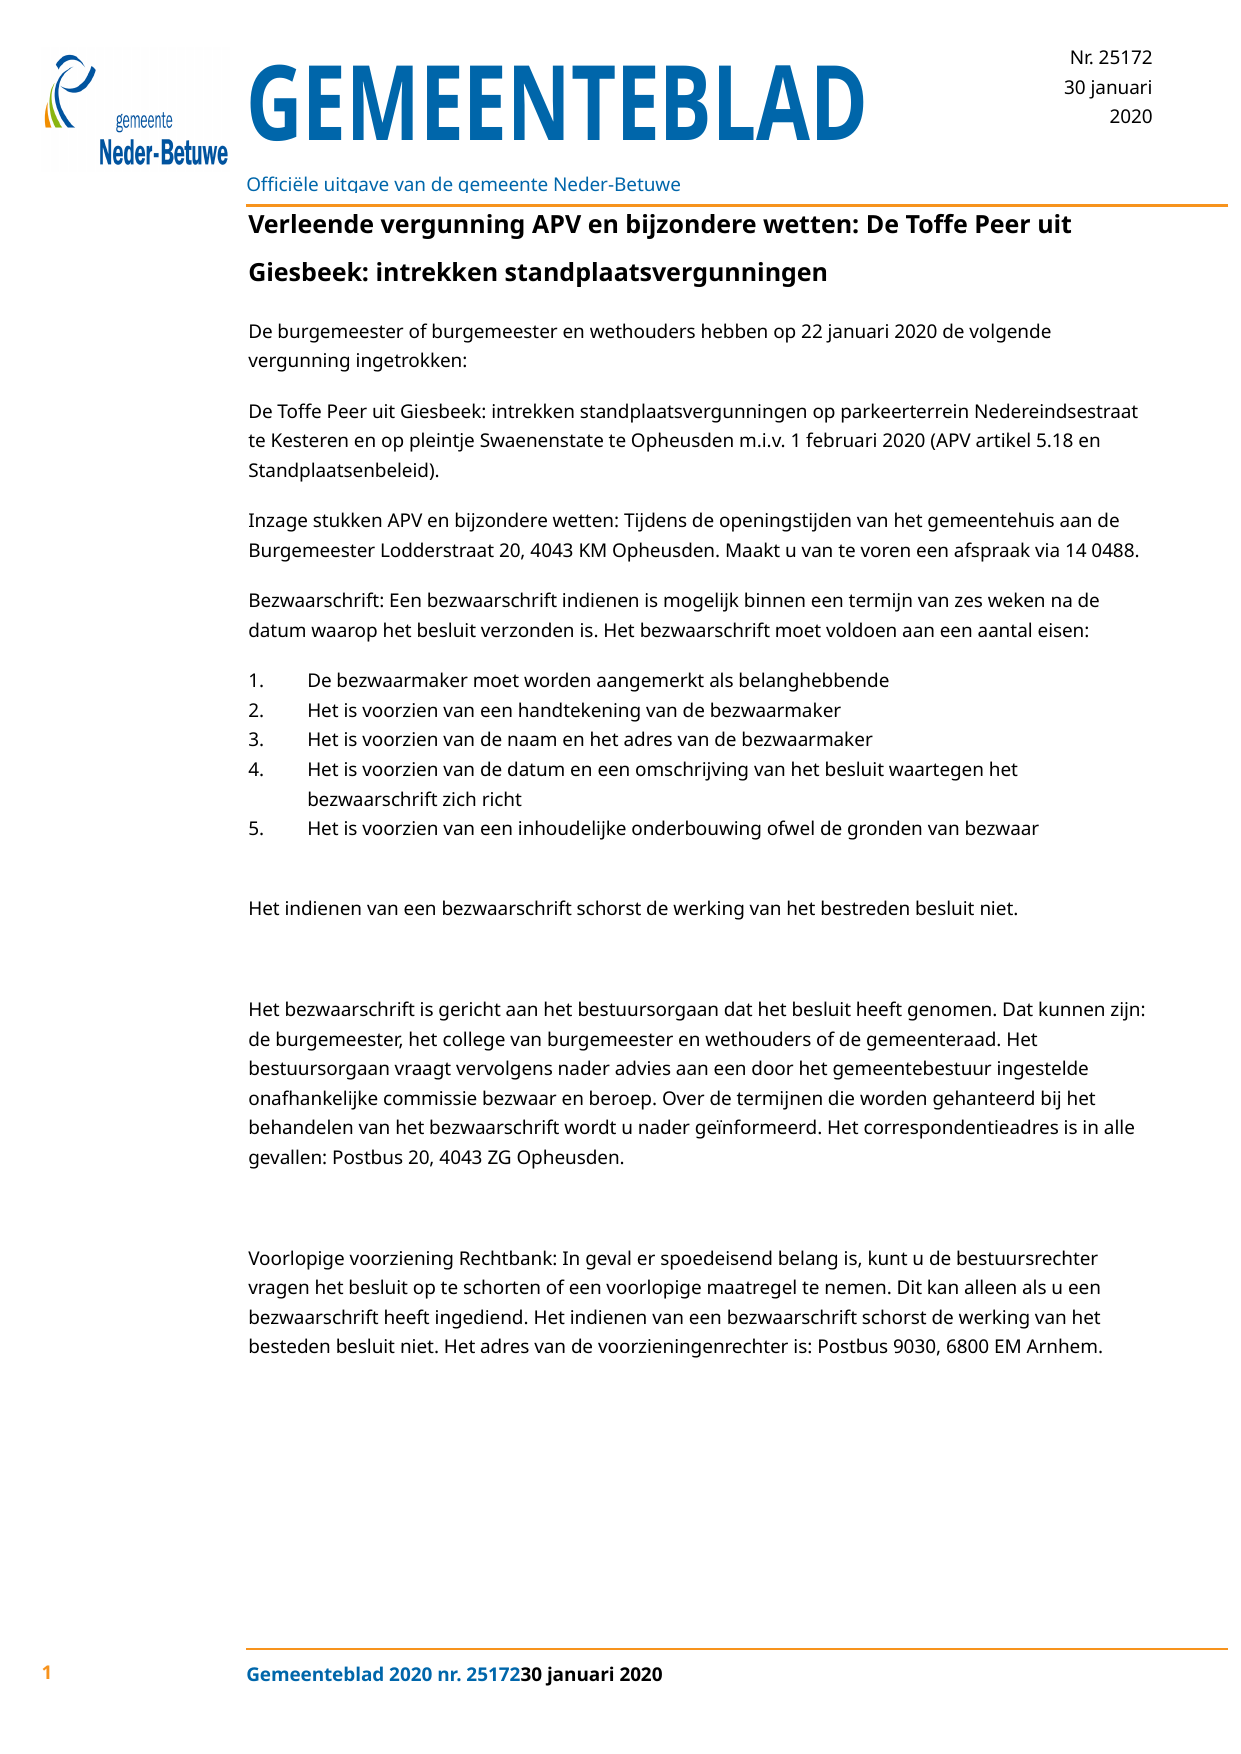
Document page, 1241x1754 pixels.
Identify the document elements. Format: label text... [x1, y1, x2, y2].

text Het bezwaarschrift is gericht aan het bestuursorgaan dat het besluit heeft genomen. Dat kunnen zijn: de burgemeester, het college van burgemeester en wethouders of de gemeenteraad. Het bestuursorgaan vraagt vervolgens nader advies aan een door het gemeentebestuur ingestelde onafhankelijke commissie bezwaar en beroep. Over de termijnen die worden gehanteerd bij het behandelen van het bezwaarschrift wordt u nader geïnformeerd. Het correspondentieadres is in alle gevallen: Postbus 20, 4043 ZG Opheusden. [248, 996, 1152, 1170]
list Het is voorzien van een handtekening van de bezwaarmaker [248, 697, 1152, 723]
picture [41, 47, 231, 172]
text De Toffe Peer uit Giesbeek: intrekken standplaatsvergunningen op parkeerterrein Nedereindsestraat te Kesteren en op pleintje Swaenenstate te Opheusden m.i.v. 1 februari 2020 (APV artikel 5.18 en Standplaatsenbeleid). [248, 398, 1152, 483]
list De bezwaarmaker moet worden aangemerkt als belanghebbende [248, 667, 1152, 693]
text De burgemeester of burgemeester en wethouders hebben op 22 januari 2020 de volgende vergunning ingetrokken: [248, 318, 1152, 373]
text Verleende vergunning APV en bijzondere wetten: De Toffe Peer uit Giesbeek: intrekken standplaatsvergunningen [248, 207, 1152, 288]
list Het is voorzien van de naam en het adres van de bezwaarmaker [248, 727, 1152, 752]
text Het indienen van een bezwaarschrift schorst de werking van het bestreden besluit niet. [248, 895, 1152, 921]
list Het is voorzien van een inhoudelijke onderbouwing ofwel de gronden van bezwaar [248, 815, 1152, 841]
text Bezwaarschrift: Een bezwaarschrift indienen is mogelijk binnen een termijn van zes weken na de datum waarop het besluit verzonden is. Het bezwaarschrift moet voldoen aan een aantal eisen: [248, 587, 1152, 643]
list Het is voorzien van de datum en een omschrijving van het besluit waartegen het bezwaarschrift zich richt [248, 756, 1152, 812]
text Inzage stukken APV en bijzondere wetten: Tijdens de openingstijden van het gemeentehuis aan de Burgemeester Lodderstraat 20, 4043 KM Opheusden. Maakt u van te voren een afspraak via 14 0488. [248, 507, 1152, 563]
text Voorlopige voorziening Rechtbank: In geval er spoedeisend belang is, kunt u de bestuursrechter vragen het besluit op te schorten of een voorlopige maatregel te nemen. Dit kan alleen als u een bezwaarschrift heeft ingediend. Het indienen van een bezwaarschrift schorst de werking van het besteden besluit niet. Het adres van de voorzieningenrechter is: Postbus 9030, 6800 EM Arnhem. [248, 1245, 1152, 1359]
